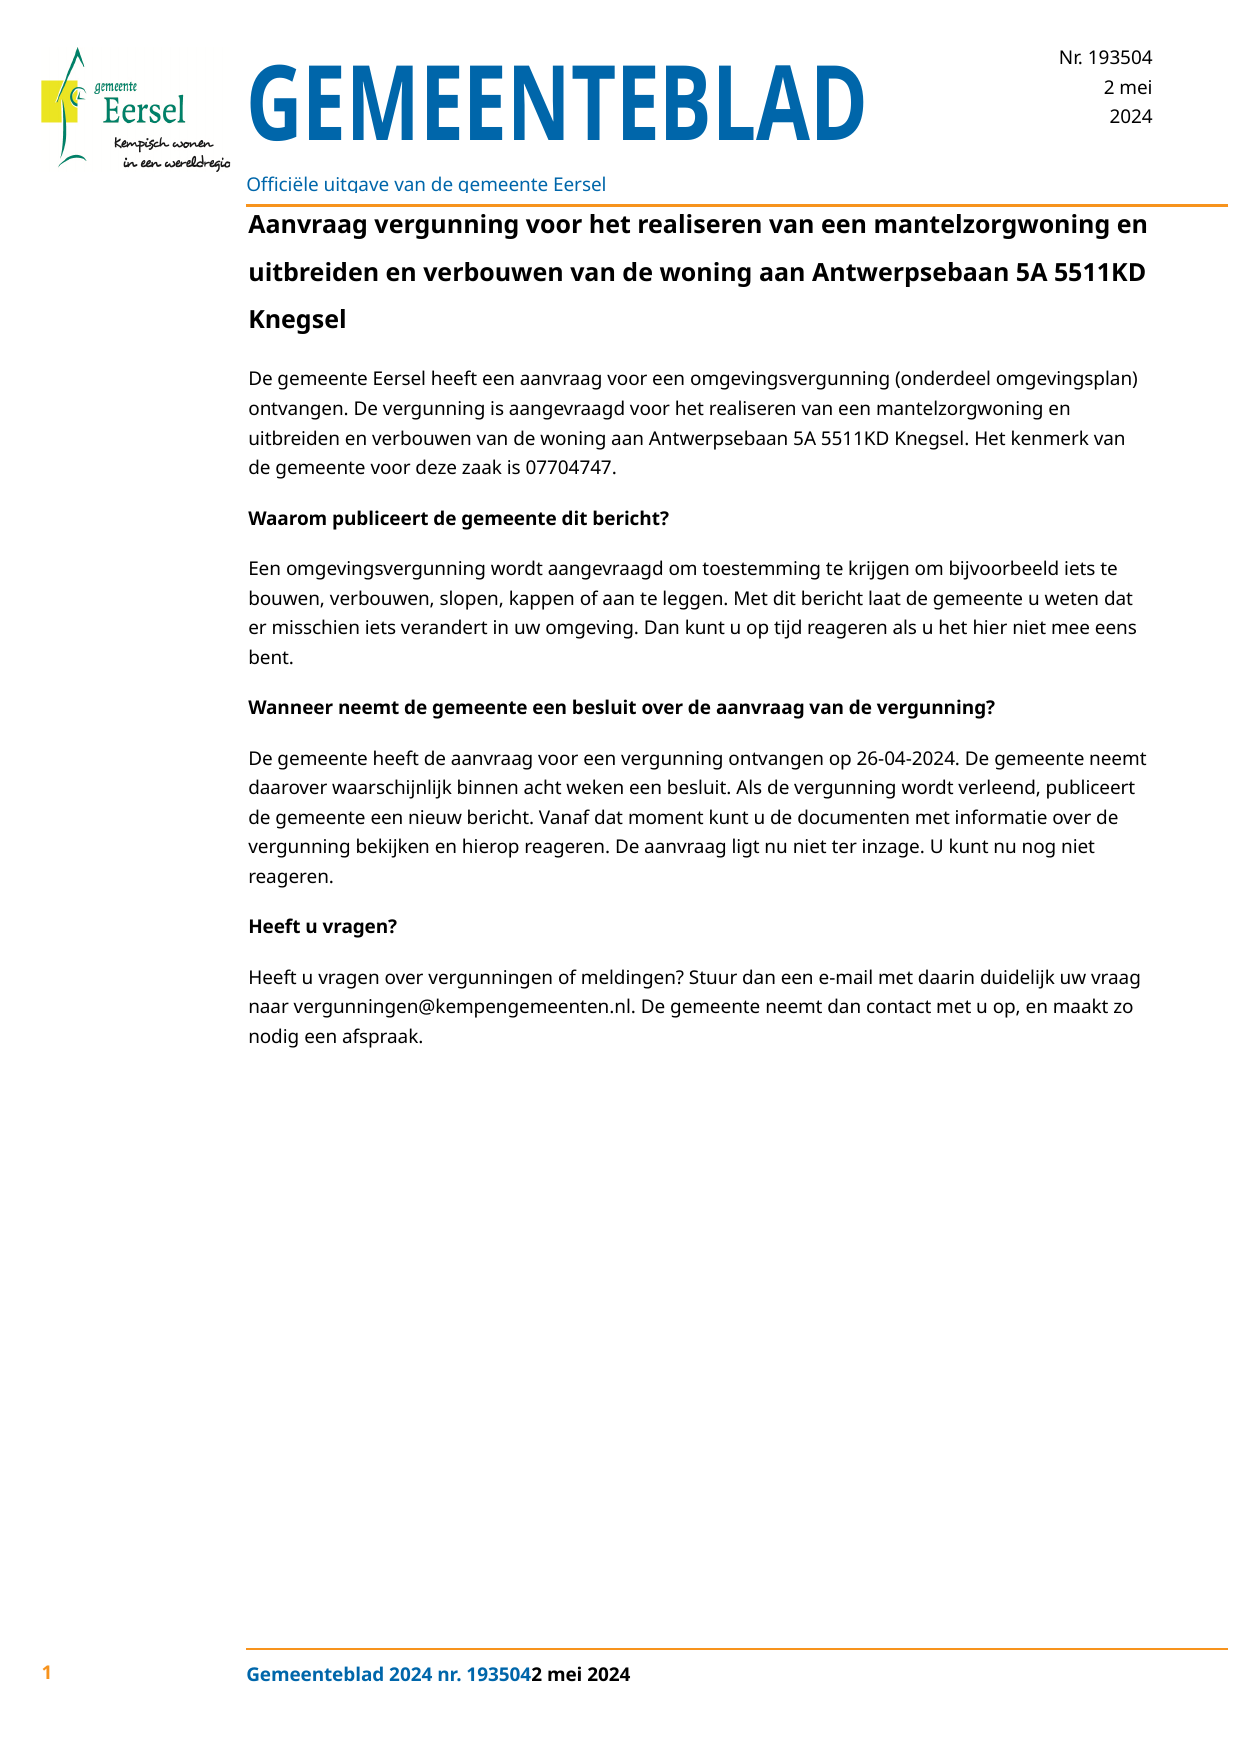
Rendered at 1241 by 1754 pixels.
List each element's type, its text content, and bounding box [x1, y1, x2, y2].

text Wanneer neemt de gemeente een besluit over de aanvraag van de vergunning? [248, 694, 1152, 720]
picture [41, 47, 231, 172]
text Een omgevingsvergunning wordt aangevraagd om toestemming te krijgen om bijvoorbeeld iets te bouwen, verbouwen, slopen, kappen of aan te leggen. Met dit bericht laat de gemeente u weten dat er misschien iets verandert in uw omgeving. Dan kunt u op tijd reageren als u het hier niet mee eens bent. [248, 555, 1152, 669]
text Aanvraag vergunning voor het realiseren van een mantelzorgwoning en uitbreiden en verbouwen van de woning aan Antwerpsebaan 5A 5511KD Knegsel [248, 207, 1152, 336]
text De gemeente heeft de aanvraag voor een vergunning ontvangen op 26-04-2024. De gemeente neemt daarover waarschijnlijk binnen acht weken een besluit. Als de vergunning wordt verleend, publiceert de gemeente een nieuw bericht. Vanaf dat moment kunt u de documenten met informatie over de vergunning bekijken en hierop reageren. De aanvraag ligt nu niet ter inzage. U kunt nu nog niet reageren. [248, 745, 1152, 889]
text Heeft u vragen? [248, 913, 1152, 939]
text Waarom publiceert de gemeente dit bericht? [248, 505, 1152, 530]
text Heeft u vragen over vergunningen of meldingen? Stuur dan een e-mail met daarin duidelijk uw vraag naar vergunningen@kempengemeenten.nl. De gemeente neemt dan contact met u op, en maakt zo nodig een afspraak. [248, 964, 1152, 1049]
text De gemeente Eersel heeft een aanvraag voor een omgevingsvergunning (onderdeel omgevingsplan) ontvangen. De vergunning is aangevraagd voor het realiseren van een mantelzorgwoning en uitbreiden en verbouwen van de woning aan Antwerpsebaan 5A 5511KD Knegsel. Het kenmerk van de gemeente voor deze zaak is 07704747. [248, 366, 1152, 480]
